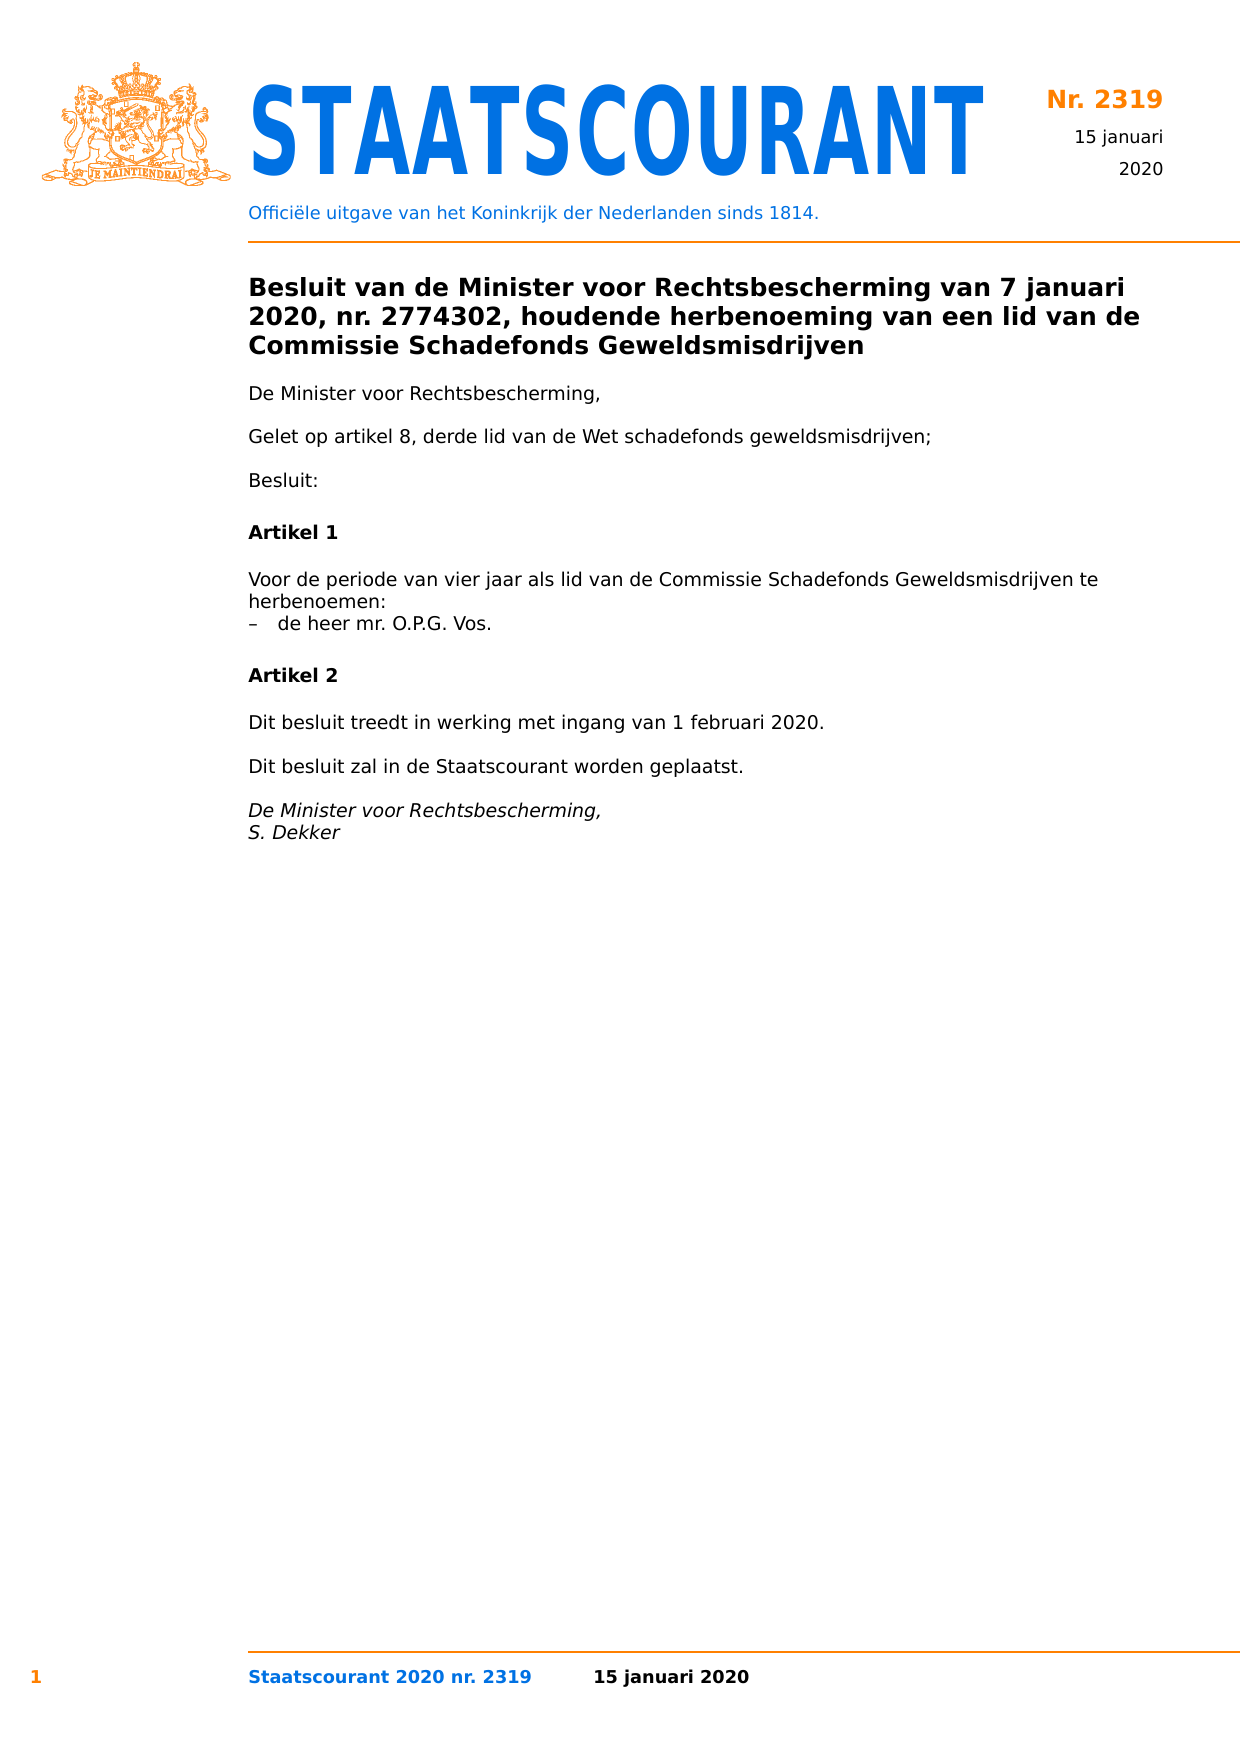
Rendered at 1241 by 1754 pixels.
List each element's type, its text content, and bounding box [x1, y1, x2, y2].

text Besluit: [248, 470, 1163, 492]
picture [41, 62, 231, 186]
table_header STAATSCOURANT [248, 62, 998, 203]
text Dit besluit treedt in werking met ingang van 1 februari 2020. [248, 712, 1163, 734]
subtitle Artikel 2 [248, 665, 1163, 687]
text De Minister voor Rechtsbescherming, [248, 382, 1163, 404]
table_cell Officiële uitgave van het Koninkrijk der Nederlanden sinds 1814. [248, 203, 1240, 241]
text Dit besluit zal in de Staatscourant worden geplaatst. [248, 756, 1163, 778]
text Gelet op artikel 8, derde lid van de Wet schadefonds geweldsmisdrijven; [248, 426, 1163, 448]
text Voor de periode van vier jaar als lid van de Commissie Schadefonds Geweldsmisdrijven te herbenoemen: [248, 569, 1163, 613]
subtitle Besluit van de Minister voor Rechtsbescherming van 7 januari 2020, nr. 2774302, houdende herbenoeming van een lid van de Commissie Schadefonds Geweldsmisdrijven [248, 273, 1163, 361]
table_header Nr. 2319 [998, 62, 1240, 121]
table_cell 15 januari [998, 121, 1240, 153]
text De Minister voor Rechtsbescherming, S. Dekker [248, 800, 1163, 844]
table_cell 2020 [998, 153, 1240, 203]
text – de heer mr. O.P.G. Vos. [248, 613, 1163, 635]
subtitle Artikel 1 [248, 522, 1163, 544]
table_header [25, 62, 248, 241]
